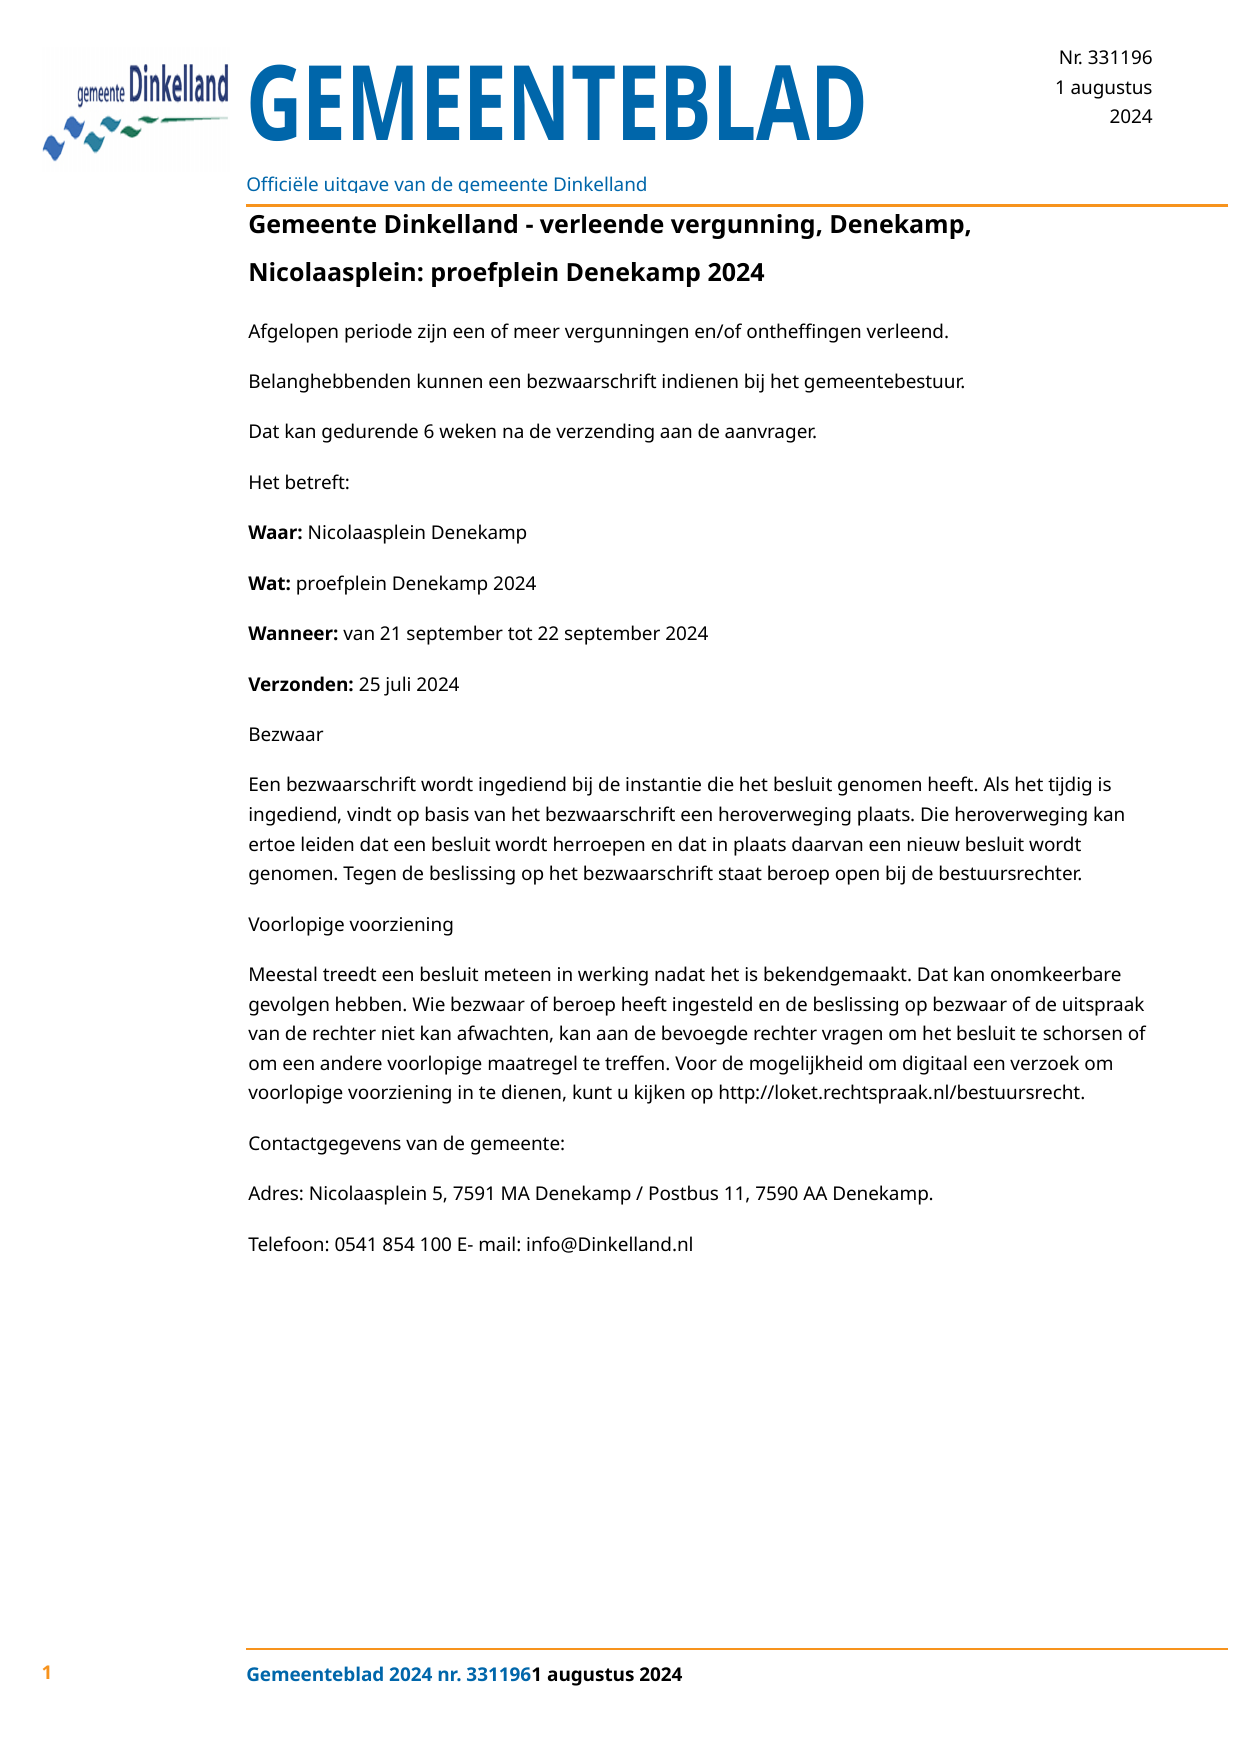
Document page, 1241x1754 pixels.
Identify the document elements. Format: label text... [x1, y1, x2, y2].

text Telefoon: 0541 854 100 E- mail: info@Dinkelland.nl [248, 1231, 1152, 1257]
text Dat kan gedurende 6 weken na de verzending aan de aanvrager. [248, 419, 1152, 444]
text Waar: Nicolaasplein Denekamp [248, 519, 1152, 545]
text Wat: proefplein Denekamp 2024 [248, 570, 1152, 596]
text Belanghebbenden kunnen een bezwaarschrift indienen bij het gemeentebestuur. [248, 368, 1152, 394]
text Meestal treedt een besluit meteen in werking nadat het is bekendgemaakt. Dat kan onomkeerbare gevolgen hebben. Wie bezwaar of beroep heeft ingesteld en de beslissing op bezwaar of de uitspraak van de rechter niet kan afwachten, kan aan de bevoegde rechter vragen om het besluit te schorsen of om een andere voorlopige maatregel te treffen. Voor de mogelijkheid om digitaal een verzoek om voorlopige voorziening in te dienen, kunt u kijken op http://loket.rechtspraak.nl/bestuursrecht. [248, 961, 1152, 1105]
text Gemeente Dinkelland - verleende vergunning, Denekamp, Nicolaasplein: proefplein Denekamp 2024 [248, 207, 1152, 288]
picture [41, 47, 231, 172]
text Voorlopige voorziening [248, 911, 1152, 937]
text Het betreft: [248, 469, 1152, 495]
text Een bezwaarschrift wordt ingediend bij de instantie die het besluit genomen heeft. Als het tijdig is ingediend, vindt op basis van het bezwaarschrift een heroverweging plaats. Die heroverweging kan ertoe leiden dat een besluit wordt herroepen en dat in plaats daarvan een nieuw besluit wordt genomen. Tegen de beslissing op het bezwaarschrift staat beroep open bij de bestuursrechter. [248, 772, 1152, 886]
text Wanneer: van 21 september tot 22 september 2024 [248, 620, 1152, 646]
text Bezwaar [248, 721, 1152, 747]
text Contactgegevens van de gemeente: [248, 1130, 1152, 1156]
text Afgelopen periode zijn een of meer vergunningen en/of ontheffingen verleend. [248, 318, 1152, 344]
text Adres: Nicolaasplein 5, 7591 MA Denekamp / Postbus 11, 7590 AA Denekamp. [248, 1180, 1152, 1206]
text Verzonden: 25 juli 2024 [248, 671, 1152, 697]
